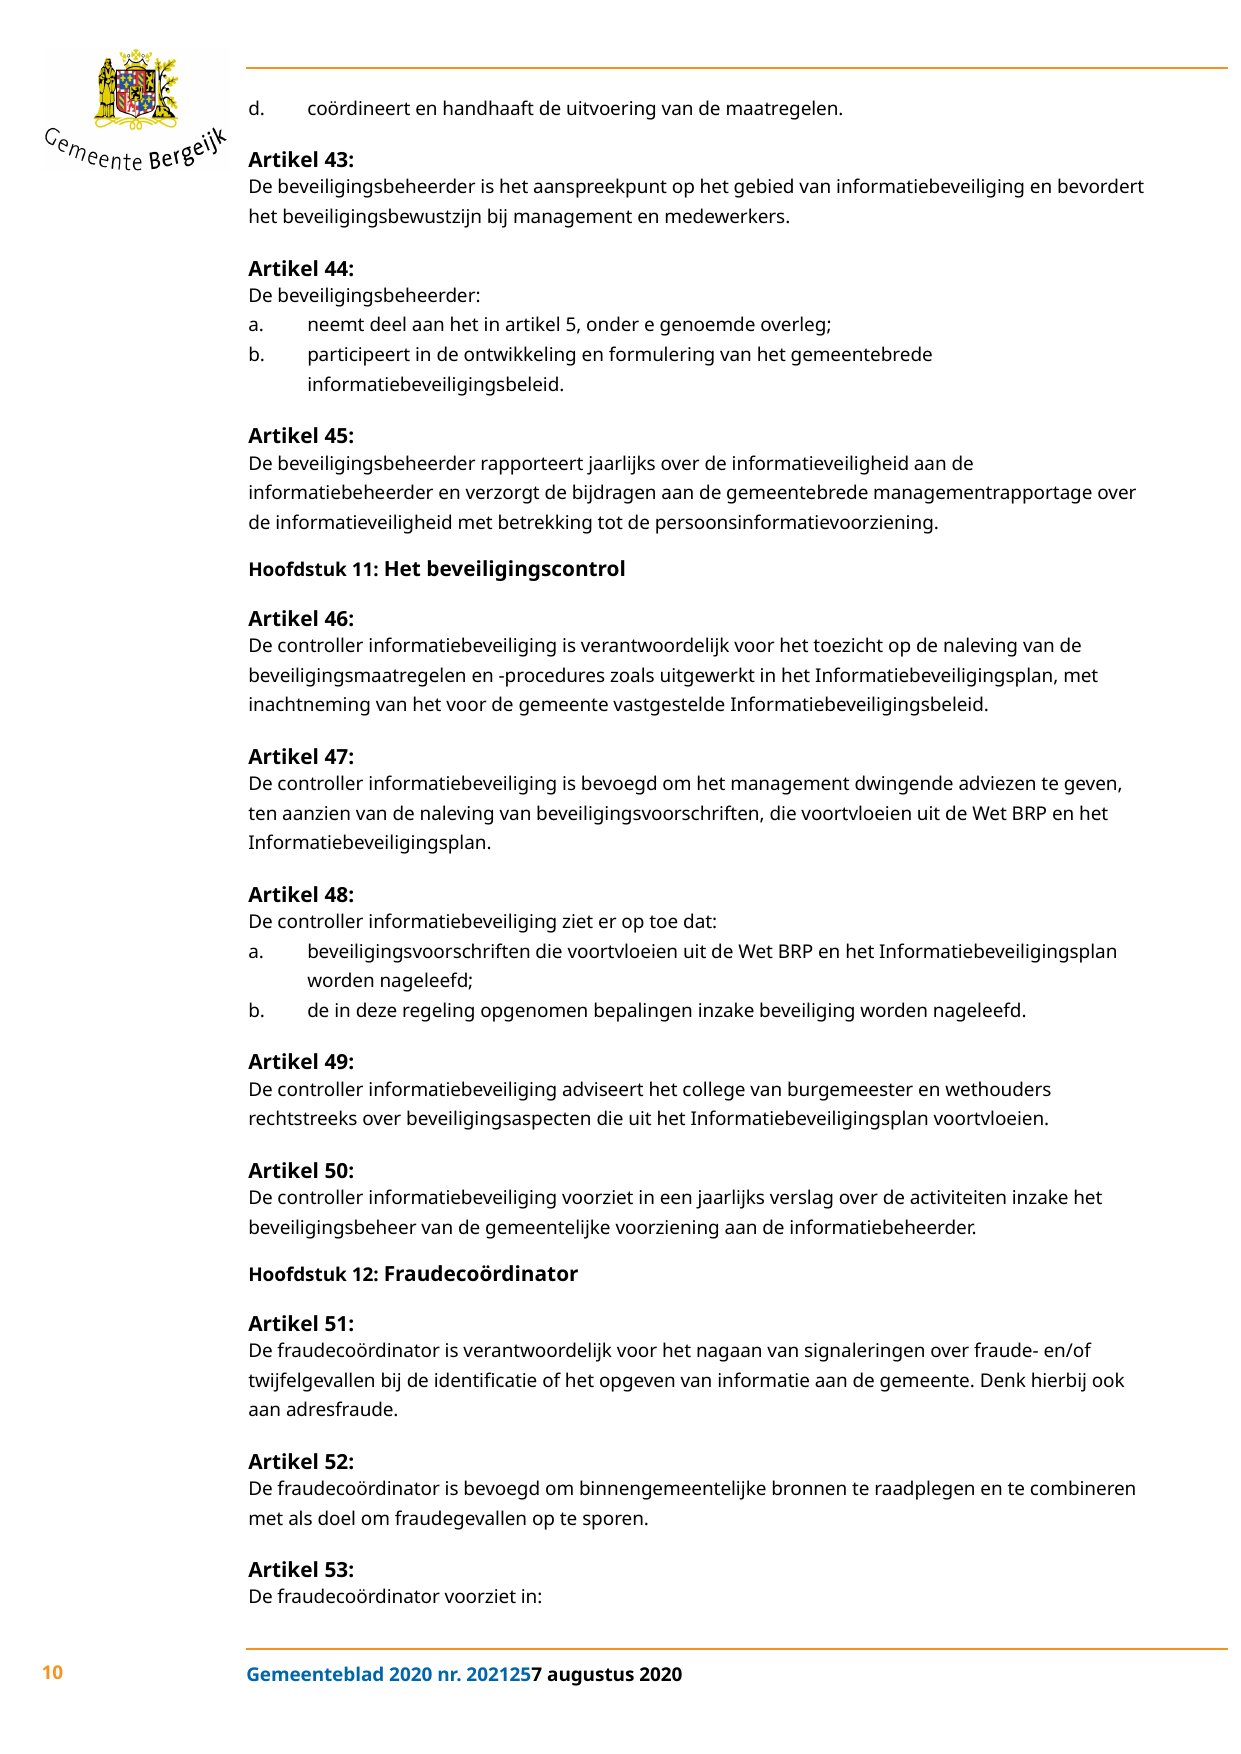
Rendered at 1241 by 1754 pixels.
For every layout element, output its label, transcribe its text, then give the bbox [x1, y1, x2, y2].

text Hoofdstuk 11: Het beveiligingscontrol [248, 554, 1152, 583]
text De beveiligingsbeheerder: [248, 282, 1152, 308]
text De fraudecoördinator is verantwoordelijk voor het nagaan van signaleringen over fraude- en/of twijfelgevallen bij de identificatie of het opgeven van informatie aan de gemeente. Denk hierbij ook aan adresfraude. [248, 1337, 1152, 1422]
text Artikel 48: [248, 880, 1152, 908]
text Artikel 49: [248, 1047, 1152, 1076]
text Artikel 52: [248, 1447, 1152, 1475]
text Artikel 43: [248, 145, 1152, 174]
list neemt deel aan het in artikel 5, onder e genoemde overleg; [248, 312, 1152, 337]
text Artikel 45: [248, 421, 1152, 450]
list coördineert en handhaaft de uitvoering van de maatregelen. [248, 95, 1152, 121]
picture [41, 47, 231, 172]
text Hoofdstuk 12: Fraudecoördinator [248, 1259, 1152, 1288]
text De fraudecoördinator is bevoegd om binnengemeentelijke bronnen te raadplegen en te combineren met als doel om fraudegevallen op te sporen. [248, 1475, 1152, 1531]
text Artikel 44: [248, 254, 1152, 282]
text Artikel 51: [248, 1309, 1152, 1337]
text De controller informatiebeveiliging adviseert het college van burgemeester en wethouders rechtstreeks over beveiligingsaspecten die uit het Informatiebeveiligingsplan voortvloeien. [248, 1076, 1152, 1131]
text De beveiligingsbeheerder rapporteert jaarlijks over de informatieveiligheid aan de informatiebeheerder en verzorgt de bijdragen aan de gemeentebrede managementrapportage over de informatieveiligheid met betrekking tot de persoonsinformatievoorziening. [248, 450, 1152, 534]
list beveiligingsvoorschriften die voortvloeien uit de Wet BRP en het Informatiebeveiligingsplan worden nageleefd; [248, 938, 1152, 993]
text De beveiligingsbeheerder is het aanspreekpunt op het gebied van informatiebeveiliging en bevordert het beveiligingsbewustzijn bij management en medewerkers. [248, 174, 1152, 229]
text De fraudecoördinator voorziet in: [248, 1584, 1152, 1609]
text De controller informatiebeveiliging voorziet in een jaarlijks verslag over de activiteiten inzake het beveiligingsbeheer van de gemeentelijke voorziening aan de informatiebeheerder. [248, 1184, 1152, 1239]
text De controller informatiebeveiliging ziet er op toe dat: [248, 908, 1152, 934]
text Artikel 53: [248, 1555, 1152, 1584]
list participeert in de ontwikkeling en formulering van het gemeentebrede informatiebeveiligingsbeleid. [248, 341, 1152, 397]
text Artikel 50: [248, 1156, 1152, 1184]
text De controller informatiebeveiliging is bevoegd om het management dwingende adviezen te geven, ten aanzien van de naleving van beveiligingsvoorschriften, die voortvloeien uit de Wet BRP en het Informatiebeveiligingsplan. [248, 770, 1152, 855]
text Artikel 47: [248, 742, 1152, 770]
text De controller informatiebeveiliging is verantwoordelijk voor het toezicht op de naleving van de beveiligingsmaatregelen en -procedures zoals uitgewerkt in het Informatiebeveiligingsplan, met inachtneming van het voor de gemeente vastgestelde Informatiebeveiligingsbeleid. [248, 632, 1152, 717]
text Artikel 46: [248, 604, 1152, 632]
list de in deze regeling opgenomen bepalingen inzake beveiliging worden nageleefd. [248, 997, 1152, 1023]
